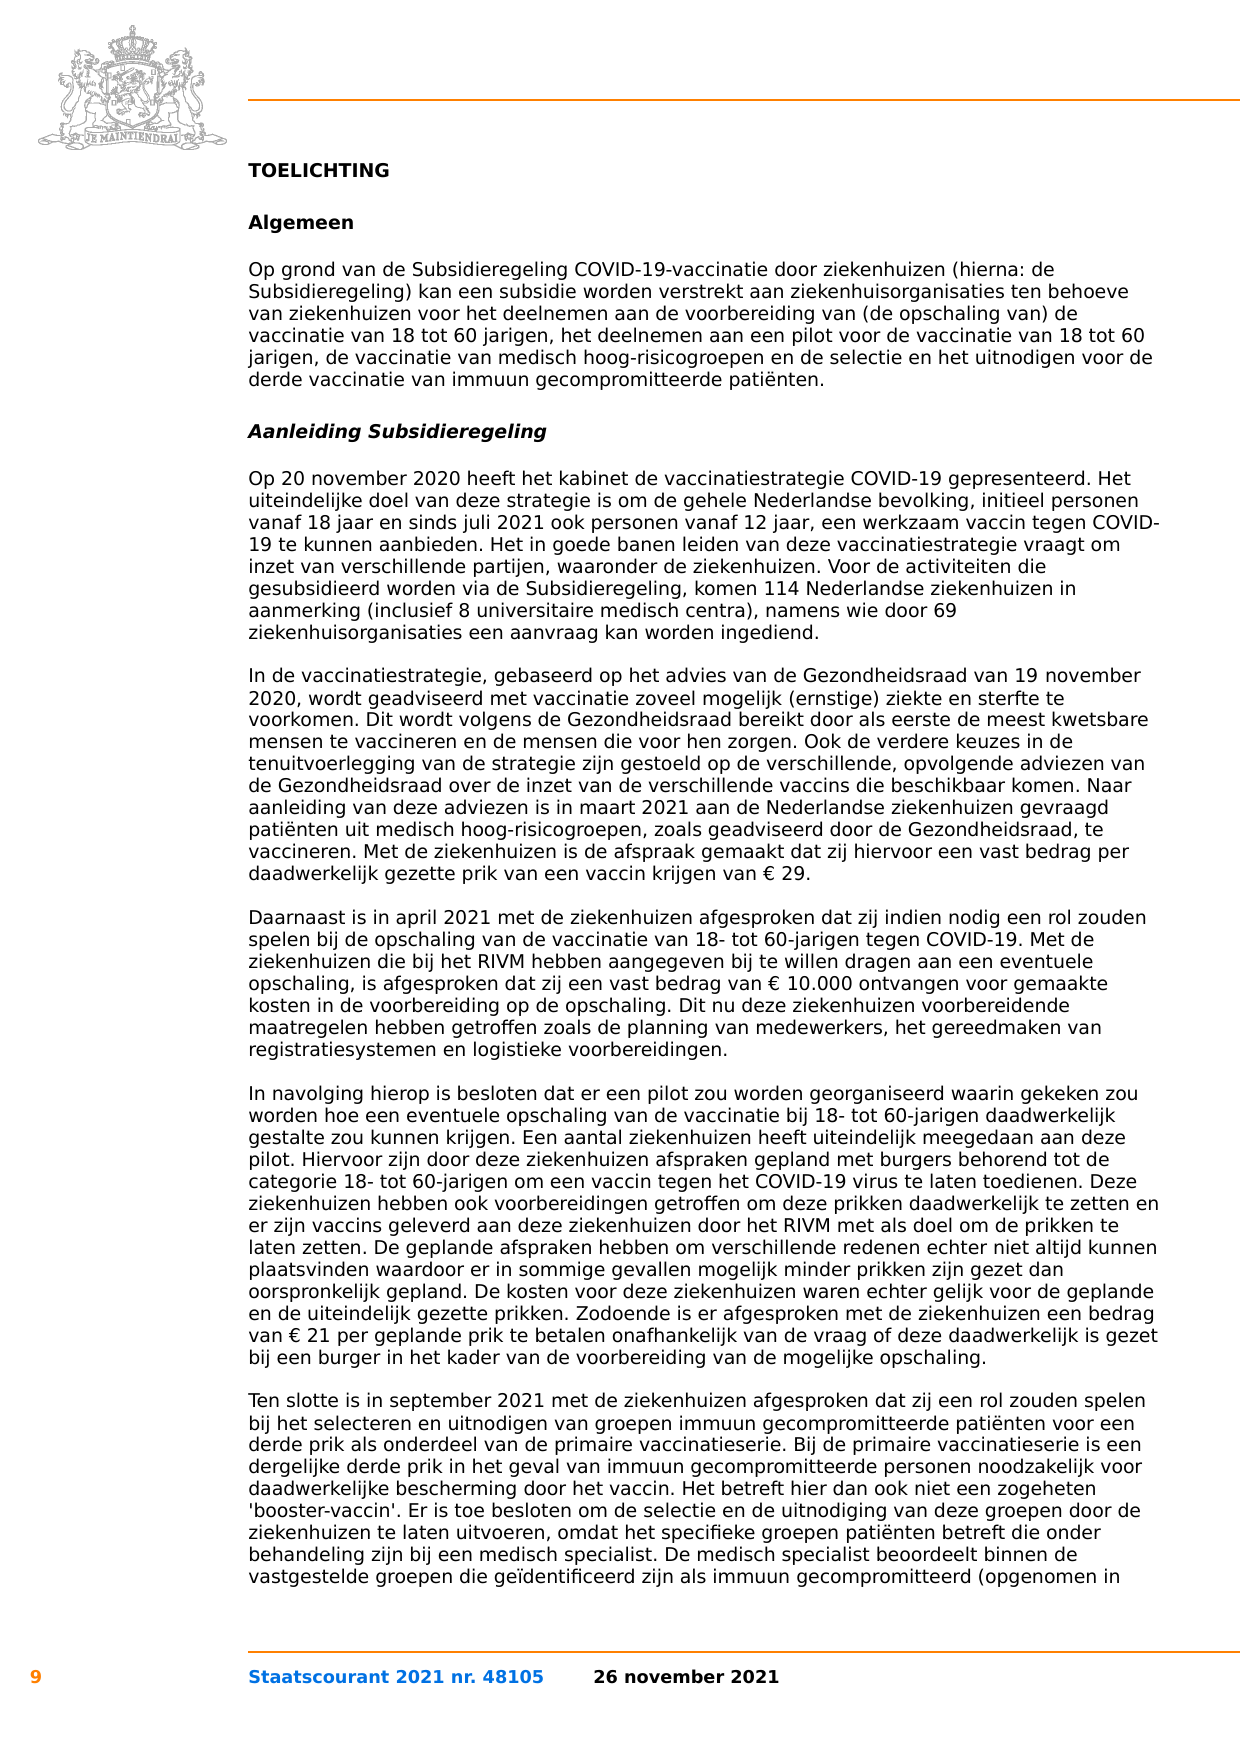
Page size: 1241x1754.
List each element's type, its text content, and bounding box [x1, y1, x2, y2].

text Daarnaast is in april 2021 met de ziekenhuizen afgesproken dat zij indien nodig een rol zouden spelen bij de opschaling van de vaccinatie van 18- tot 60-jarigen tegen COVID-19. Met de ziekenhuizen die bij het RIVM hebben aangegeven bij te willen dragen aan een eventuele opschaling, is afgesproken dat zij een vast bedrag van € 10.000 ontvangen voor gemaakte kosten in de voorbereiding op de opschaling. Dit nu deze ziekenhuizen voorbereidende maatregelen hebben getroffen zoals de planning van medewerkers, het gereedmaken van registratiesystemen en logistieke voorbereidingen. [248, 907, 1163, 1061]
picture [38, 25, 227, 150]
text Ten slotte is in september 2021 met de ziekenhuizen afgesproken dat zij een rol zouden spelen bij het selecteren en uitnodigen van groepen immuun gecompromitteerde patiënten voor een derde prik als onderdeel van de primaire vaccinatieserie. Bij de primaire vaccinatieserie is een dergelijke derde prik in het geval van immuun gecompromitteerde personen noodzakelijk voor daadwerkelijke bescherming door het vaccin. Het betreft hier dan ook niet een zogeheten 'booster-vaccin'. Er is toe besloten om de selectie en de uitnodiging van deze groepen door de ziekenhuizen te laten uitvoeren, omdat het specifieke groepen patiënten betreft die onder behandeling zijn bij een medisch specialist. De medisch specialist beoordeelt binnen de vastgestelde groepen die geïdentificeerd zijn als immuun gecompromitteerd (opgenomen in [248, 1390, 1163, 1588]
text In navolging hierop is besloten dat er een pilot zou worden georganiseerd waarin gekeken zou worden hoe een eventuele opschaling van de vaccinatie bij 18- tot 60-jarigen daadwerkelijk gestalte zou kunnen krijgen. Een aantal ziekenhuizen heeft uiteindelijk meegedaan aan deze pilot. Hiervoor zijn door deze ziekenhuizen afspraken gepland met burgers behorend tot de categorie 18- tot 60-jarigen om een vaccin tegen het COVID-19 virus te laten toedienen. Deze ziekenhuizen hebben ook voorbereidingen getroffen om deze prikken daadwerkelijk te zetten en er zijn vaccins geleverd aan deze ziekenhuizen door het RIVM met als doel om de prikken te laten zetten. De geplande afspraken hebben om verschillende redenen echter niet altijd kunnen plaatsvinden waardoor er in sommige gevallen mogelijk minder prikken zijn gezet dan oorspronkelijk gepland. De kosten voor deze ziekenhuizen waren echter gelijk voor de geplande en de uiteindelijk gezette prikken. Zodoende is er afgesproken met de ziekenhuizen een bedrag van € 21 per geplande prik te betalen onafhankelijk van de vraag of deze daadwerkelijk is gezet bij een burger in het kader van de voorbereiding van de mogelijke opschaling. [248, 1083, 1163, 1368]
text Op 20 november 2020 heeft het kabinet de vaccinatiestrategie COVID-19 gepresenteerd. Het uiteindelijke doel van deze strategie is om de gehele Nederlandse bevolking, initieel personen vanaf 18 jaar en sinds juli 2021 ook personen vanaf 12 jaar, een werkzaam vaccin tegen COVID-19 te kunnen aanbieden. Het in goede banen leiden van deze vaccinatiestrategie vraagt om inzet van verschillende partijen, waaronder de ziekenhuizen. Voor de activiteiten die gesubsidieerd worden via de Subsidieregeling, komen 114 Nederlandse ziekenhuizen in aanmerking (inclusief 8 universitaire medisch centra), namens wie door 69 ziekenhuisorganisaties een aanvraag kan worden ingediend. [248, 468, 1163, 643]
text In de vaccinatiestrategie, gebaseerd op het advies van de Gezondheidsraad van 19 november 2020, wordt geadviseerd met vaccinatie zoveel mogelijk (ernstige) ziekte en sterfte te voorkomen. Dit wordt volgens de Gezondheidsraad bereikt door als eerste de meest kwetsbare mensen te vaccineren en de mensen die voor hen zorgen. Ook de verdere keuzes in de tenuitvoerlegging van de strategie zijn gestoeld op de verschillende, opvolgende adviezen van de Gezondheidsraad over de inzet van de verschillende vaccins die beschikbaar komen. Naar aanleiding van deze adviezen is in maart 2021 aan de Nederlandse ziekenhuizen gevraagd patiënten uit medisch hoog-risicogroepen, zoals geadviseerd door de Gezondheidsraad, te vaccineren. Met de ziekenhuizen is de afspraak gemaakt dat zij hiervoor een vast bedrag per daadwerkelijk gezette prik van een vaccin krijgen van € 29. [248, 665, 1163, 885]
subtitle Algemeen [248, 212, 1163, 234]
subtitle TOELICHTING [248, 160, 1163, 182]
subtitle Aanleiding Subsidieregeling [248, 421, 1163, 443]
text Op grond van de Subsidieregeling COVID-19-vaccinatie door ziekenhuizen (hierna: de Subsidieregeling) kan een subsidie worden verstrekt aan ziekenhuisorganisaties ten behoeve van ziekenhuizen voor het deelnemen aan de voorbereiding van (de opschaling van) de vaccinatie van 18 tot 60 jarigen, het deelnemen aan een pilot voor de vaccinatie van 18 tot 60 jarigen, de vaccinatie van medisch hoog-risicogroepen en de selectie en het uitnodigen voor de derde vaccinatie van immuun gecompromitteerde patiënten. [248, 259, 1163, 391]
